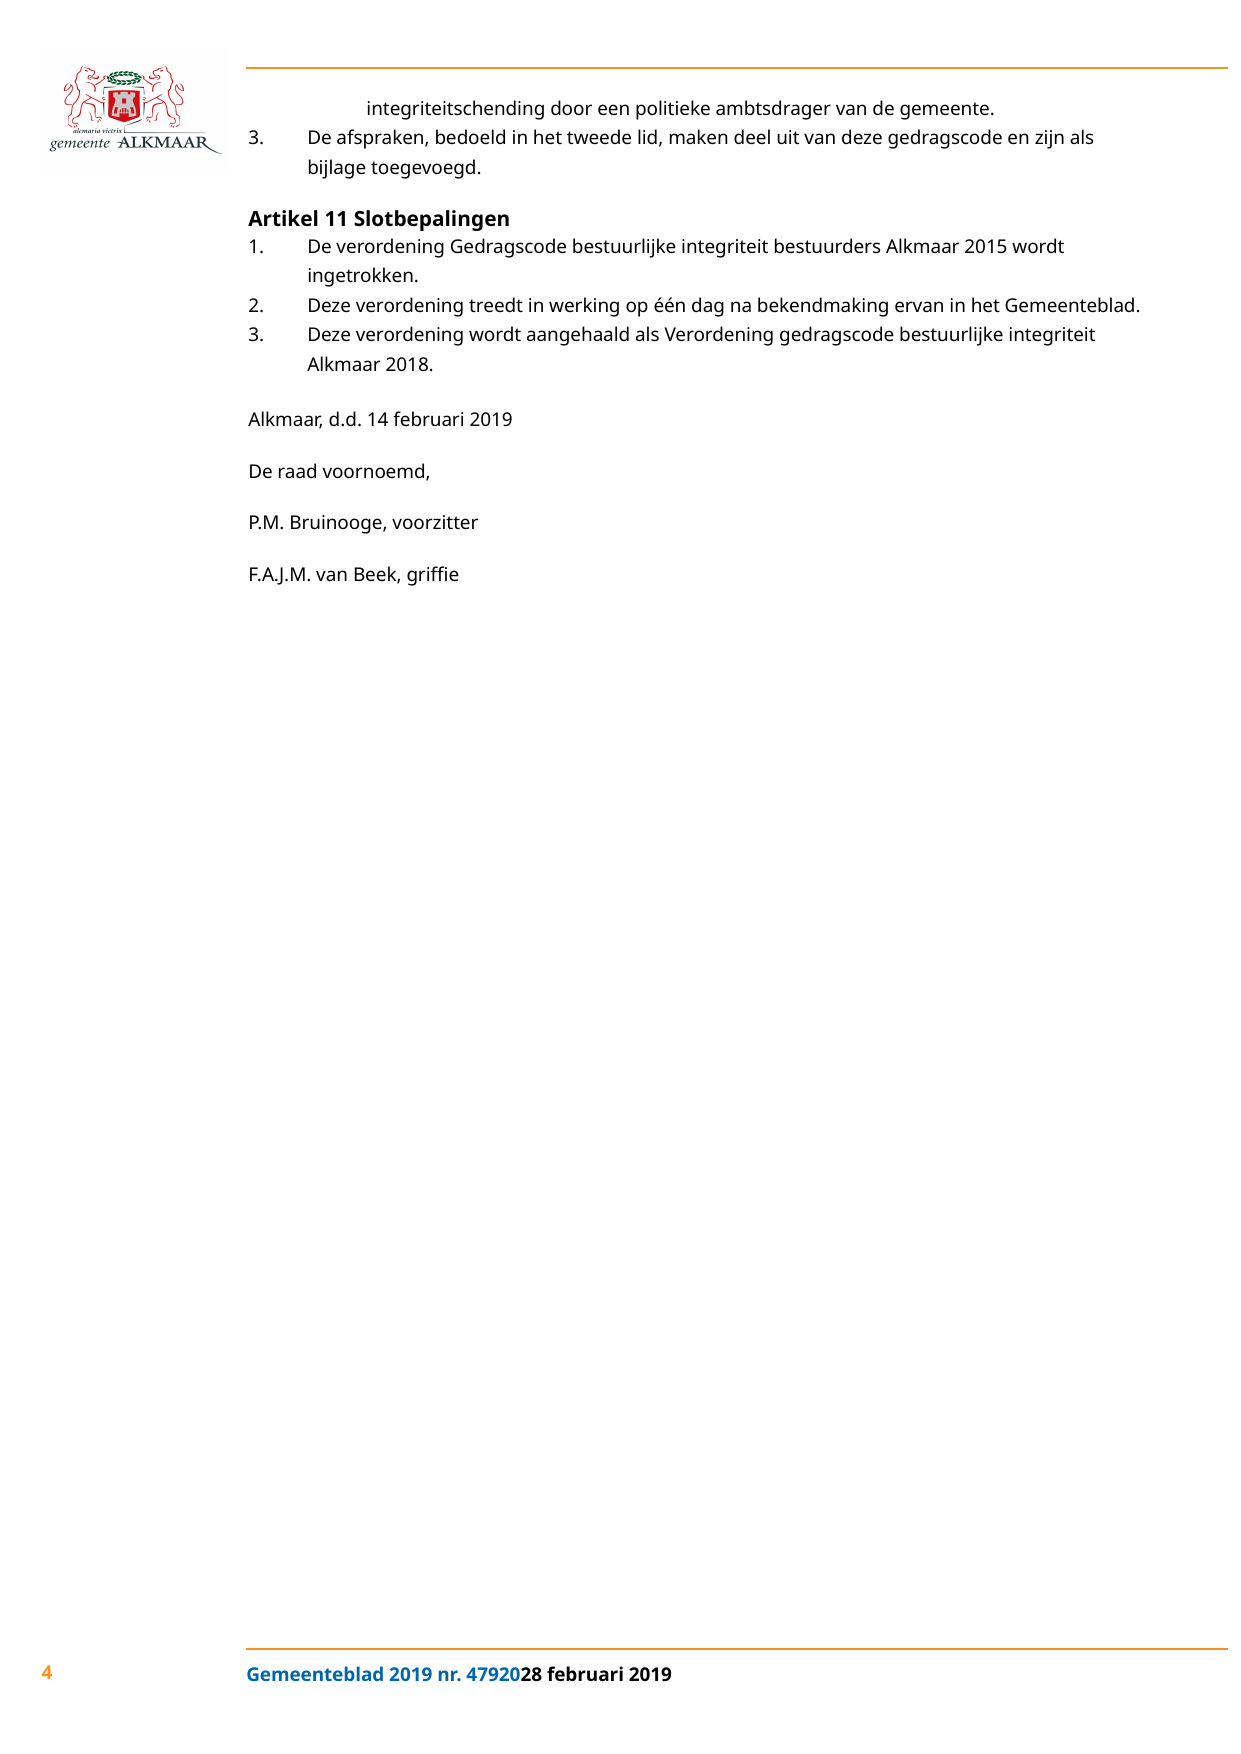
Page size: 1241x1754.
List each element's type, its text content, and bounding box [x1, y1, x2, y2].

list De verordening Gedragscode bestuurlijke integriteit bestuurders Alkmaar 2015 wordt ingetrokken. [248, 233, 1152, 288]
picture [41, 47, 231, 172]
text Alkmaar, d.d. 14 februari 2019 [248, 406, 1152, 432]
text De raad voornoemd, [248, 458, 1152, 484]
text F.A.J.M. van Beek, griffie [248, 561, 1152, 587]
list De afspraken, bedoeld in het tweede lid, maken deel uit van deze gedragscode en zijn als bijlage toegevoegd. [248, 124, 1152, 180]
text Artikel 11 Slotbepalingen [248, 204, 1152, 233]
list integriteitschending door een politieke ambtsdrager van de gemeente. [307, 95, 1152, 121]
text P.M. Bruinooge, voorzitter [248, 509, 1152, 535]
list Deze verordening treedt in werking op één dag na bekendmaking ervan in het Gemeenteblad. [248, 292, 1152, 318]
list Deze verordening wordt aangehaald als Verordening gedragscode bestuurlijke integriteit Alkmaar 2018. [248, 322, 1152, 377]
